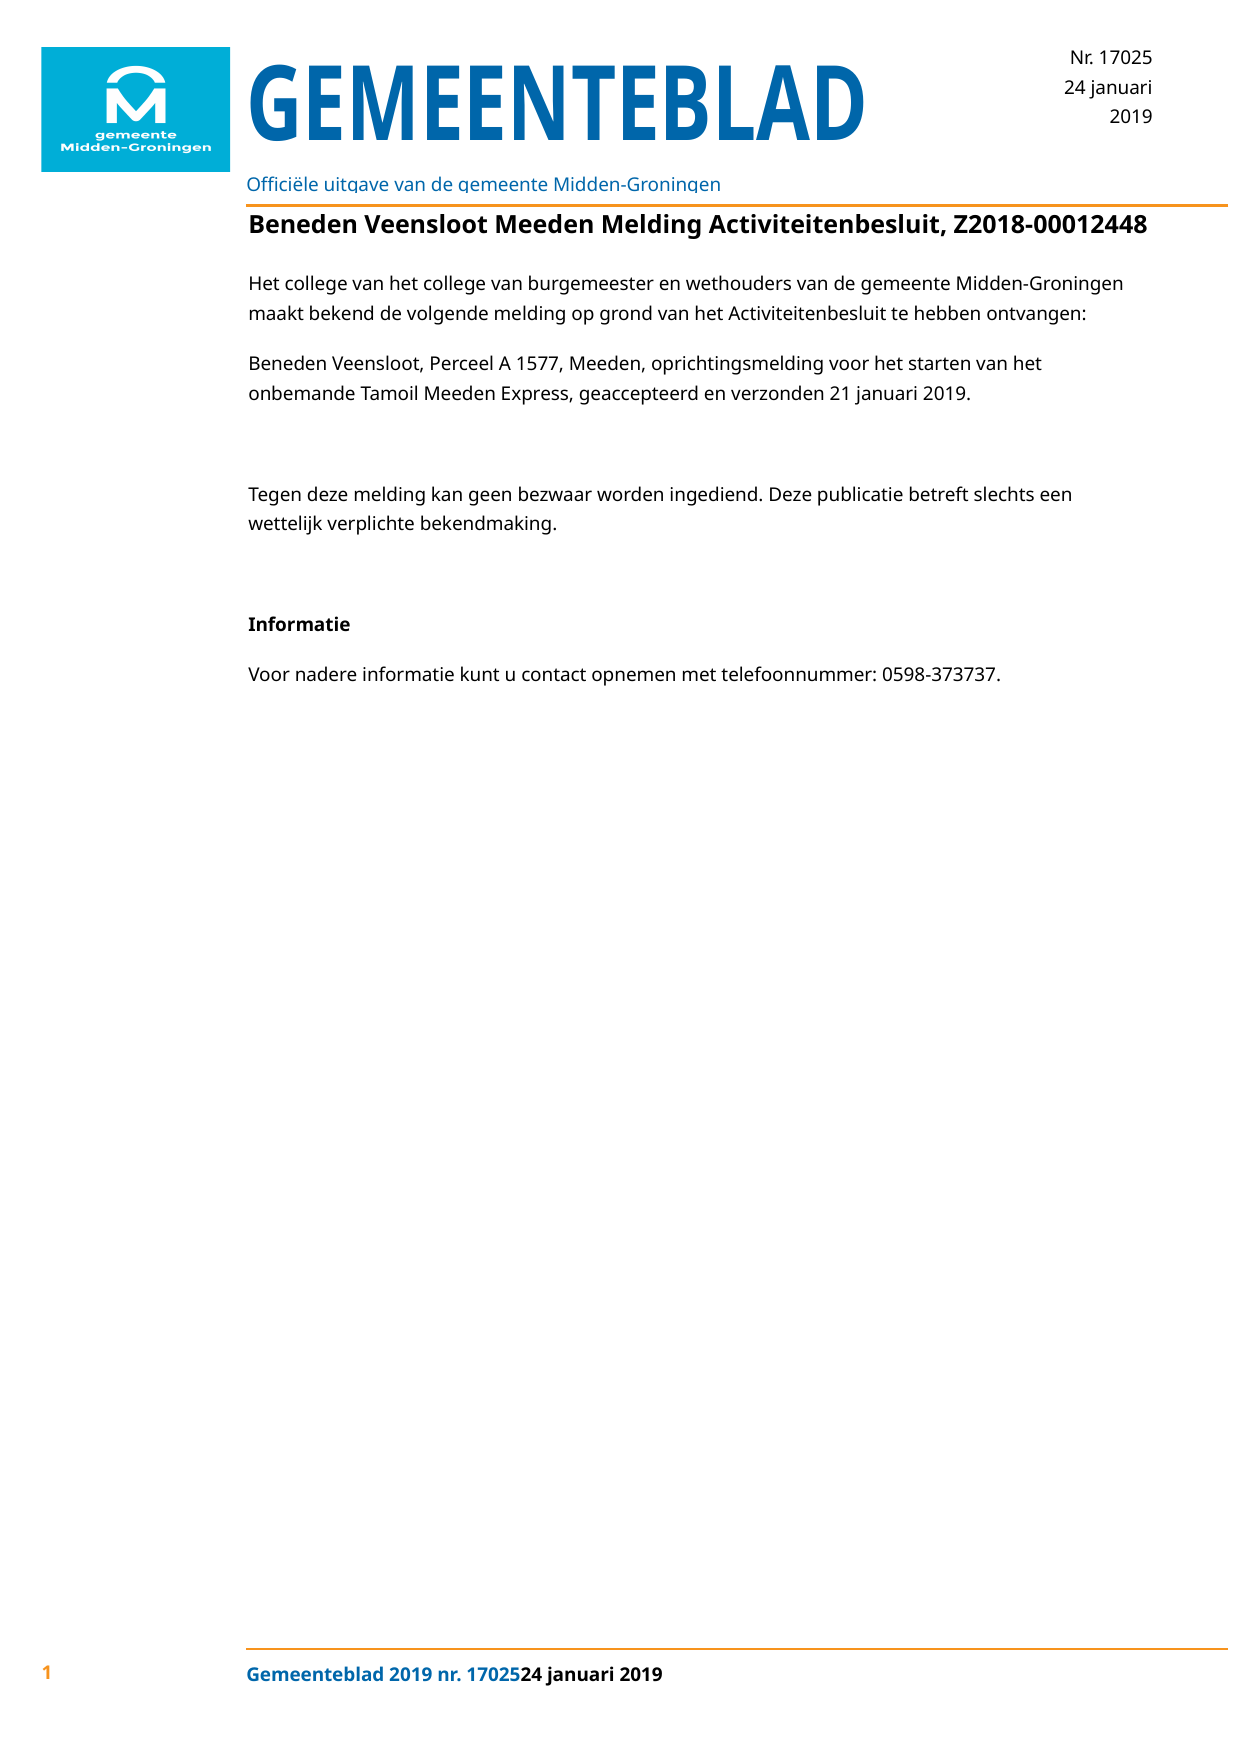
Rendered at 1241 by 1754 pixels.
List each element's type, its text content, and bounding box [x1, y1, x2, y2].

text Beneden Veensloot Meeden Melding Activiteitenbesluit, Z2018-00012448 [248, 207, 1152, 241]
text Het college van het college van burgemeester en wethouders van de gemeente Midden-Groningen maakt bekend de volgende melding op grond van het Activiteitenbesluit te hebben ontvangen: [248, 270, 1152, 326]
text Voor nadere informatie kunt u contact opnemen met telefoonnummer: 0598-373737. [248, 662, 1152, 687]
picture [184, 146, 190, 153]
text Informatie [248, 611, 1152, 637]
picture [107, 89, 165, 122]
text Tegen deze melding kan geen bezwaar worden ingediend. Deze publicatie betreft slechts een wettelijk verplichte bekendmaking. [248, 481, 1152, 536]
text Beneden Veensloot, Perceel A 1577, Meeden, oprichtingsmelding voor het starten van het onbemande Tamoil Meeden Express, geaccepteerd en verzonden 21 januari 2019. [248, 350, 1152, 406]
picture [108, 66, 164, 82]
